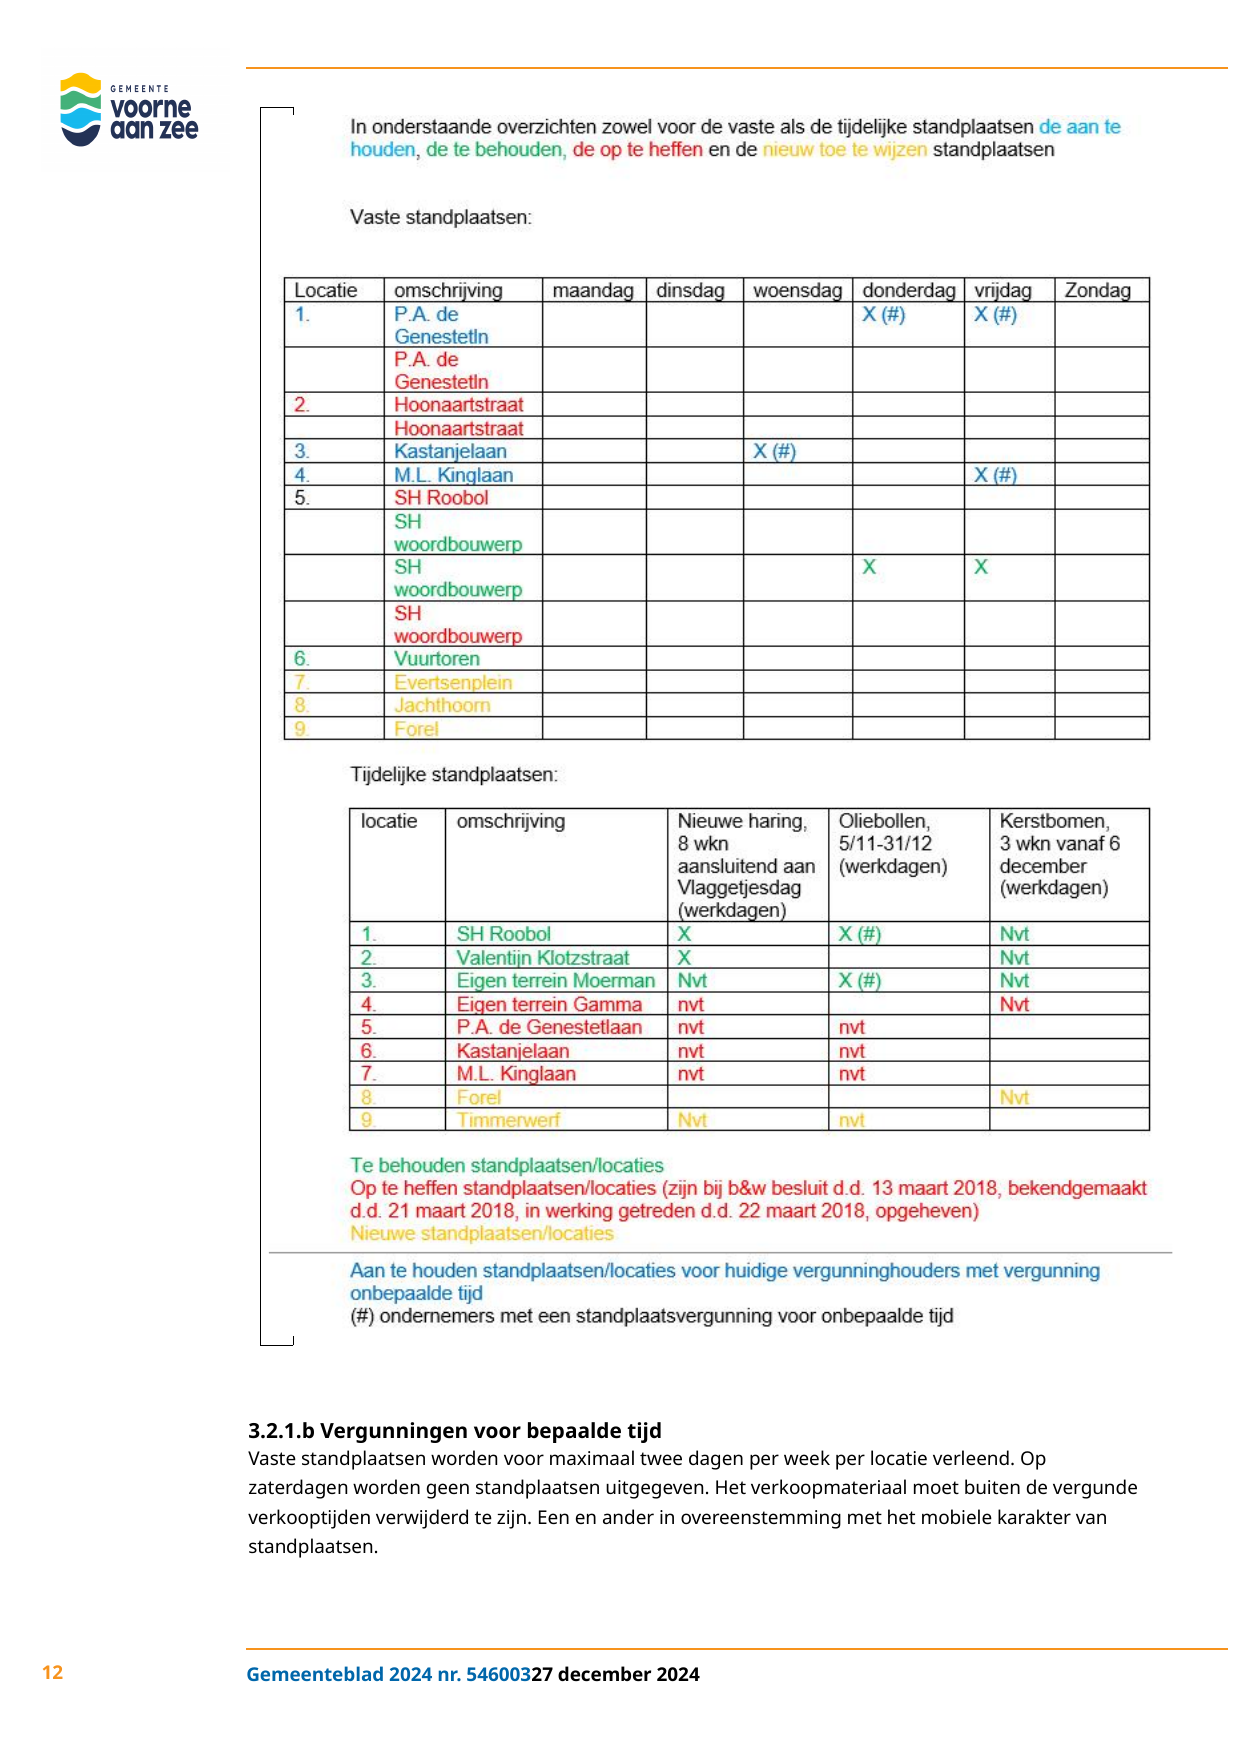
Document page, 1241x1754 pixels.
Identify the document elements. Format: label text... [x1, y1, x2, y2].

picture [41, 47, 231, 172]
picture [268, 115, 1173, 1336]
text 3.2.1.b Vergunningen voor bepaalde tijd [248, 1416, 1152, 1445]
text Vaste standplaatsen worden voor maximaal twee dagen per week per locatie verleend. Op zaterdagen worden geen standplaatsen uitgegeven. Het verkoopmateriaal moet buiten de vergunde verkooptijden verwijderd te zijn. Een en ander in overeenstemming met het mobiele karakter van standplaatsen. [248, 1445, 1152, 1559]
